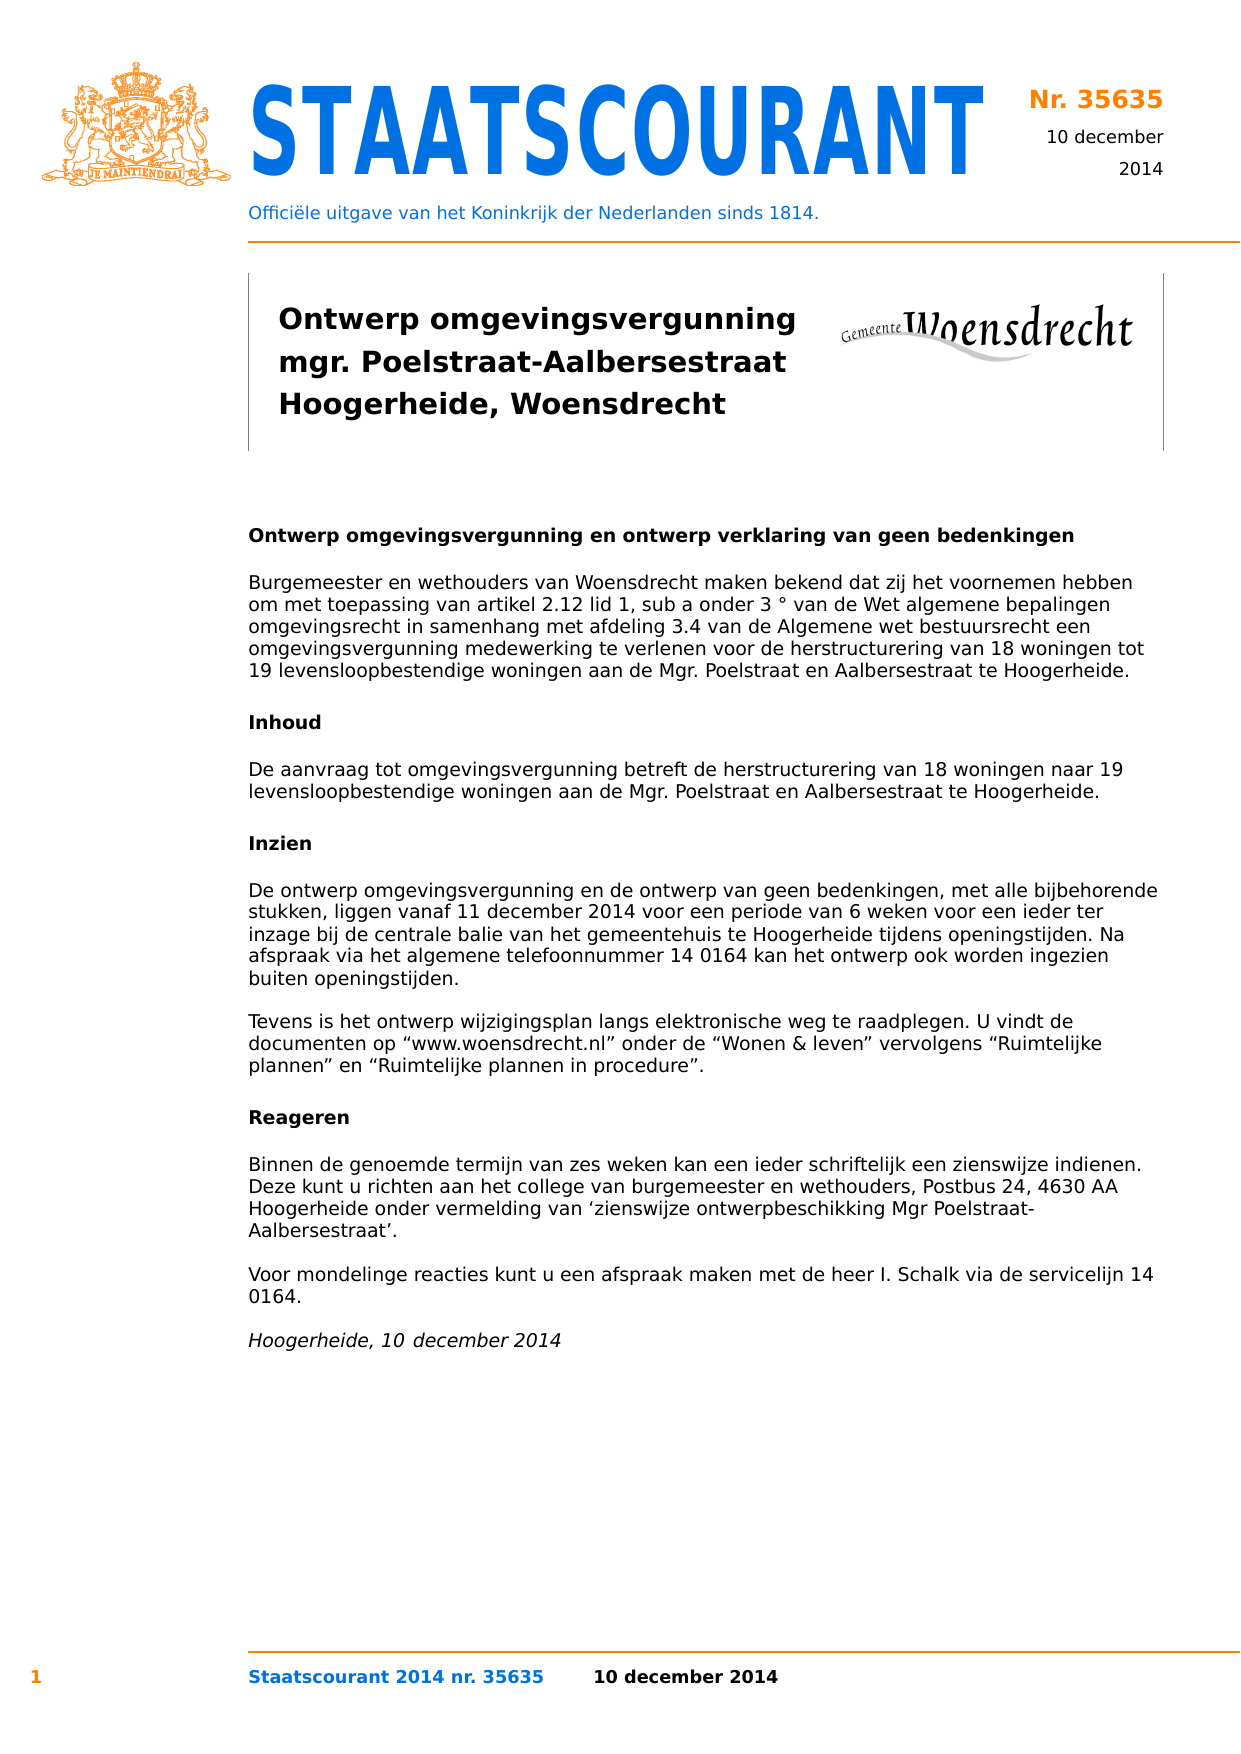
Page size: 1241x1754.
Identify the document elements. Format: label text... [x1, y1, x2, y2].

table_header Nr. 35635 [998, 62, 1240, 121]
text Hoogerheide, 10 december 2014 [248, 1330, 1163, 1352]
picture [838, 302, 1134, 362]
table_cell 10 december [998, 121, 1240, 153]
text Tevens is het ontwerp wijzigingsplan langs elektronische weg te raadplegen. U vindt de documenten op “www.woensdrecht.nl” onder de “Wonen & leven” vervolgens “Ruimtelijke plannen” en “Ruimtelijke plannen in procedure”. [248, 1011, 1163, 1077]
text Binnen de genoemde termijn van zes weken kan een ieder schriftelijk een zienswijze indienen. Deze kunt u richten aan het college van burgemeester en wethouders, Postbus 24, 4630 AA Hoogerheide onder vermelding van ‘zienswijze ontwerpbeschikking Mgr Poelstraat-Aalbersestraat’. [248, 1154, 1163, 1242]
subtitle Reageren [248, 1107, 1163, 1129]
table_cell 2014 [998, 153, 1240, 203]
subtitle Inzien [248, 832, 1163, 854]
text De aanvraag tot omgevingsvergunning betreft de herstructurering van 18 woningen naar 19 levensloopbestendige woningen aan de Mgr. Poelstraat en Aalbersestraat te Hoogerheide. [248, 758, 1163, 802]
subtitle Ontwerp omgevingsvergunning mgr. Poelstraat-Aalbersestraat Hoogerheide, Woensdrecht [249, 273, 1163, 451]
text Burgemeester en wethouders van Woensdrecht maken bekend dat zij het voornemen hebben om met toepassing van artikel 2.12 lid 1, sub a onder 3 ° van de Wet algemene bepalingen omgevingsrecht in samenhang met afdeling 3.4 van de Algemene wet bestuursrecht een omgevingsvergunning medewerking te verlenen voor de herstructurering van 18 woningen tot 19 levensloopbestendige woningen aan de Mgr. Poelstraat en Aalbersestraat te Hoogerheide. [248, 572, 1163, 682]
table_header STAATSCOURANT [248, 62, 998, 203]
text Voor mondelinge reacties kunt u een afspraak maken met de heer I. Schalk via de servicelijn 14 0164. [248, 1264, 1163, 1308]
subtitle Inhoud [248, 712, 1163, 733]
table_header [25, 62, 248, 241]
picture [41, 62, 231, 186]
table_cell Officiële uitgave van het Koninkrijk der Nederlanden sinds 1814. [248, 203, 1240, 241]
subtitle Ontwerp omgevingsvergunning en ontwerp verklaring van geen bedenkingen [248, 525, 1163, 547]
text De ontwerp omgevingsvergunning en de ontwerp van geen bedenkingen, met alle bijbehorende stukken, liggen vanaf 11 december 2014 voor een periode van 6 weken voor een ieder ter inzage bij de centrale balie van het gemeentehuis te Hoogerheide tijdens openingstijden. Na afspraak via het algemene telefoonnummer 14 0164 kan het ontwerp ook worden ingezien buiten openingstijden. [248, 879, 1163, 989]
